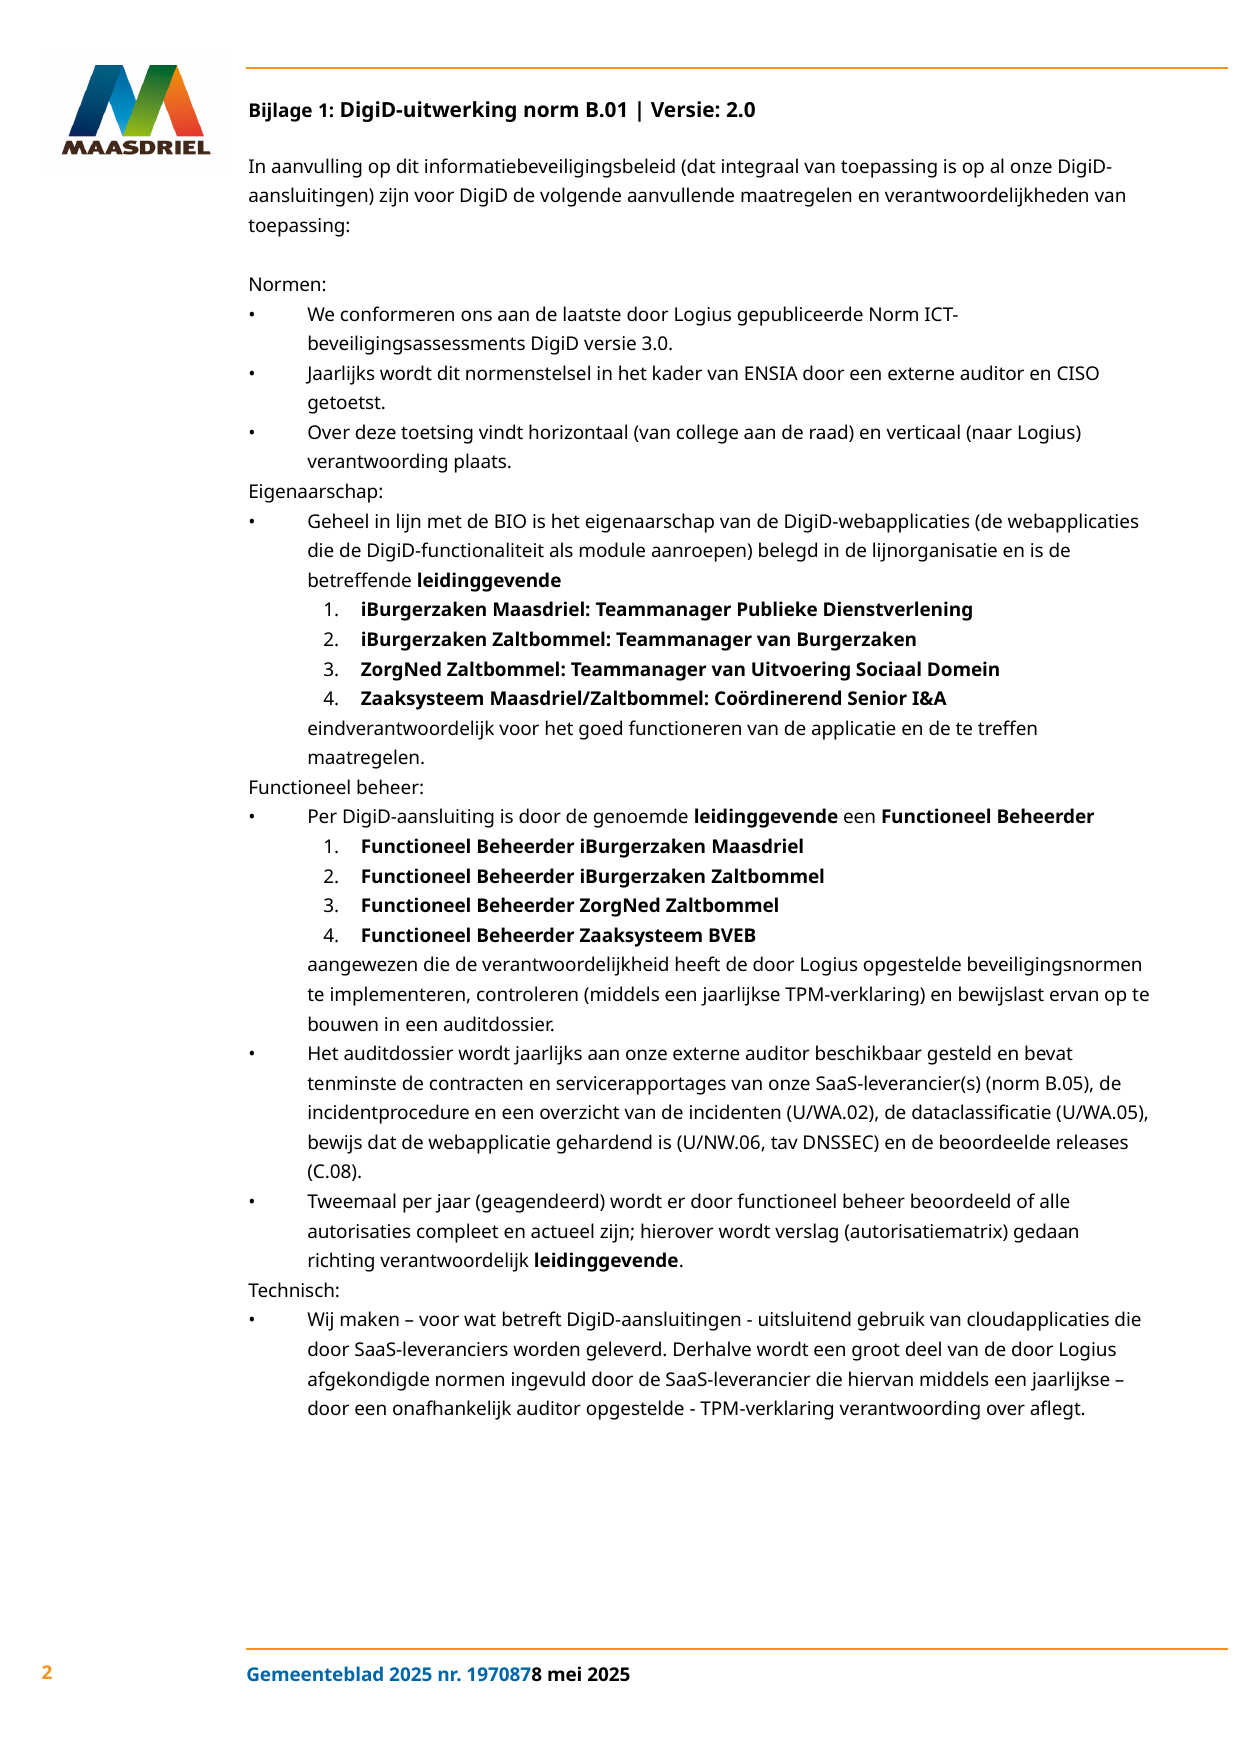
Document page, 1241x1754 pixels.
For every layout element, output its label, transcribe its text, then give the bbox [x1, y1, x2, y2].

text Bijlage 1: DigiD-uitwerking norm B.01 | Versie: 2.0 [248, 95, 1152, 123]
list eindverantwoordelijk voor het goed functioneren van de applicatie en de te treffen maatregelen. [248, 715, 1152, 770]
list Jaarlijks wordt dit normenstelsel in het kader van ENSIA door een externe auditor en CISO getoetst. [248, 360, 1152, 415]
list Het auditdossier wordt jaarlijks aan onze externe auditor beschikbaar gesteld en bevat tenminste de contracten en servicerapportages van onze SaaS-leverancier(s) (norm B.05), de incidentprocedure en een overzicht van de incidenten (U/WA.02), de dataclassificatie (U/WA.05), bewijs dat de webapplicatie gehardend is (U/NW.06, tav DNSSEC) en de beoordeelde releases (C.08). [248, 1040, 1152, 1184]
list aangewezen die de verantwoordelijkheid heeft de door Logius opgestelde beveiligingsnormen te implementeren, controleren (middels een jaarlijkse TPM-verklaring) en bewijslast ervan op te bouwen in een auditdossier. [248, 952, 1152, 1037]
text In aanvulling op dit informatiebeveiligingsbeleid (dat integraal van toepassing is op al onze DigiD-aansluitingen) zijn voor DigiD de volgende aanvullende maatregelen en verantwoordelijkheden van toepassing: [248, 153, 1152, 238]
list Wij maken – voor wat betreft DigiD-aansluitingen - uitsluitend gebruik van cloudapplicaties die door SaaS-leveranciers worden geleverd. Derhalve wordt een groot deel van de door Logius afgekondigde normen ingevuld door de SaaS-leverancier die hiervan middels een jaarlijkse – door een onafhankelijk auditor opgestelde - TPM-verklaring verantwoording over aflegt. [248, 1307, 1152, 1421]
list Functioneel Beheerder iBurgerzaken Maasdriel [323, 833, 1152, 859]
text Technisch: [248, 1277, 1152, 1303]
list We conformeren ons aan de laatste door Logius gepubliceerde Norm ICT-beveiligingsassessments DigiD versie 3.0. [248, 301, 1152, 356]
list Functioneel Beheerder iBurgerzaken Zaltbommel [323, 863, 1152, 889]
list ZorgNed Zaltbommel: Teammanager van Uitvoering Sociaal Domein [323, 656, 1152, 682]
list Per DigiD-aansluiting is door de genoemde leidinggevende een Functioneel Beheerder [248, 804, 1152, 829]
list Functioneel Beheerder ZorgNed Zaltbommel [323, 892, 1152, 918]
list iBurgerzaken Zaltbommel: Teammanager van Burgerzaken [323, 626, 1152, 652]
list Zaaksysteem Maasdriel/Zaltbommel: Coördinerend Senior I&A [323, 685, 1152, 711]
list Functioneel Beheerder Zaaksysteem BVEB [323, 922, 1152, 948]
picture [41, 47, 231, 172]
text Eigenaarschap: [248, 478, 1152, 504]
list iBurgerzaken Maasdriel: Teammanager Publieke Dienstverlening [323, 597, 1152, 622]
list Over deze toetsing vindt horizontaal (van college aan de raad) en verticaal (naar Logius) verantwoording plaats. [248, 419, 1152, 474]
text Normen: [248, 271, 1152, 297]
list Geheel in lijn met de BIO is het eigenaarschap van de DigiD-webapplicaties (de webapplicaties die de DigiD-functionaliteit als module aanroepen) belegd in de lijnorganisatie en is de betreffende leidinggevende [248, 508, 1152, 593]
text Functioneel beheer: [248, 774, 1152, 800]
list Tweemaal per jaar (geagendeerd) wordt er door functioneel beheer beoordeeld of alle autorisaties compleet en actueel zijn; hierover wordt verslag (autorisatiematrix) gedaan richting verantwoordelijk leidinggevende. [248, 1188, 1152, 1273]
